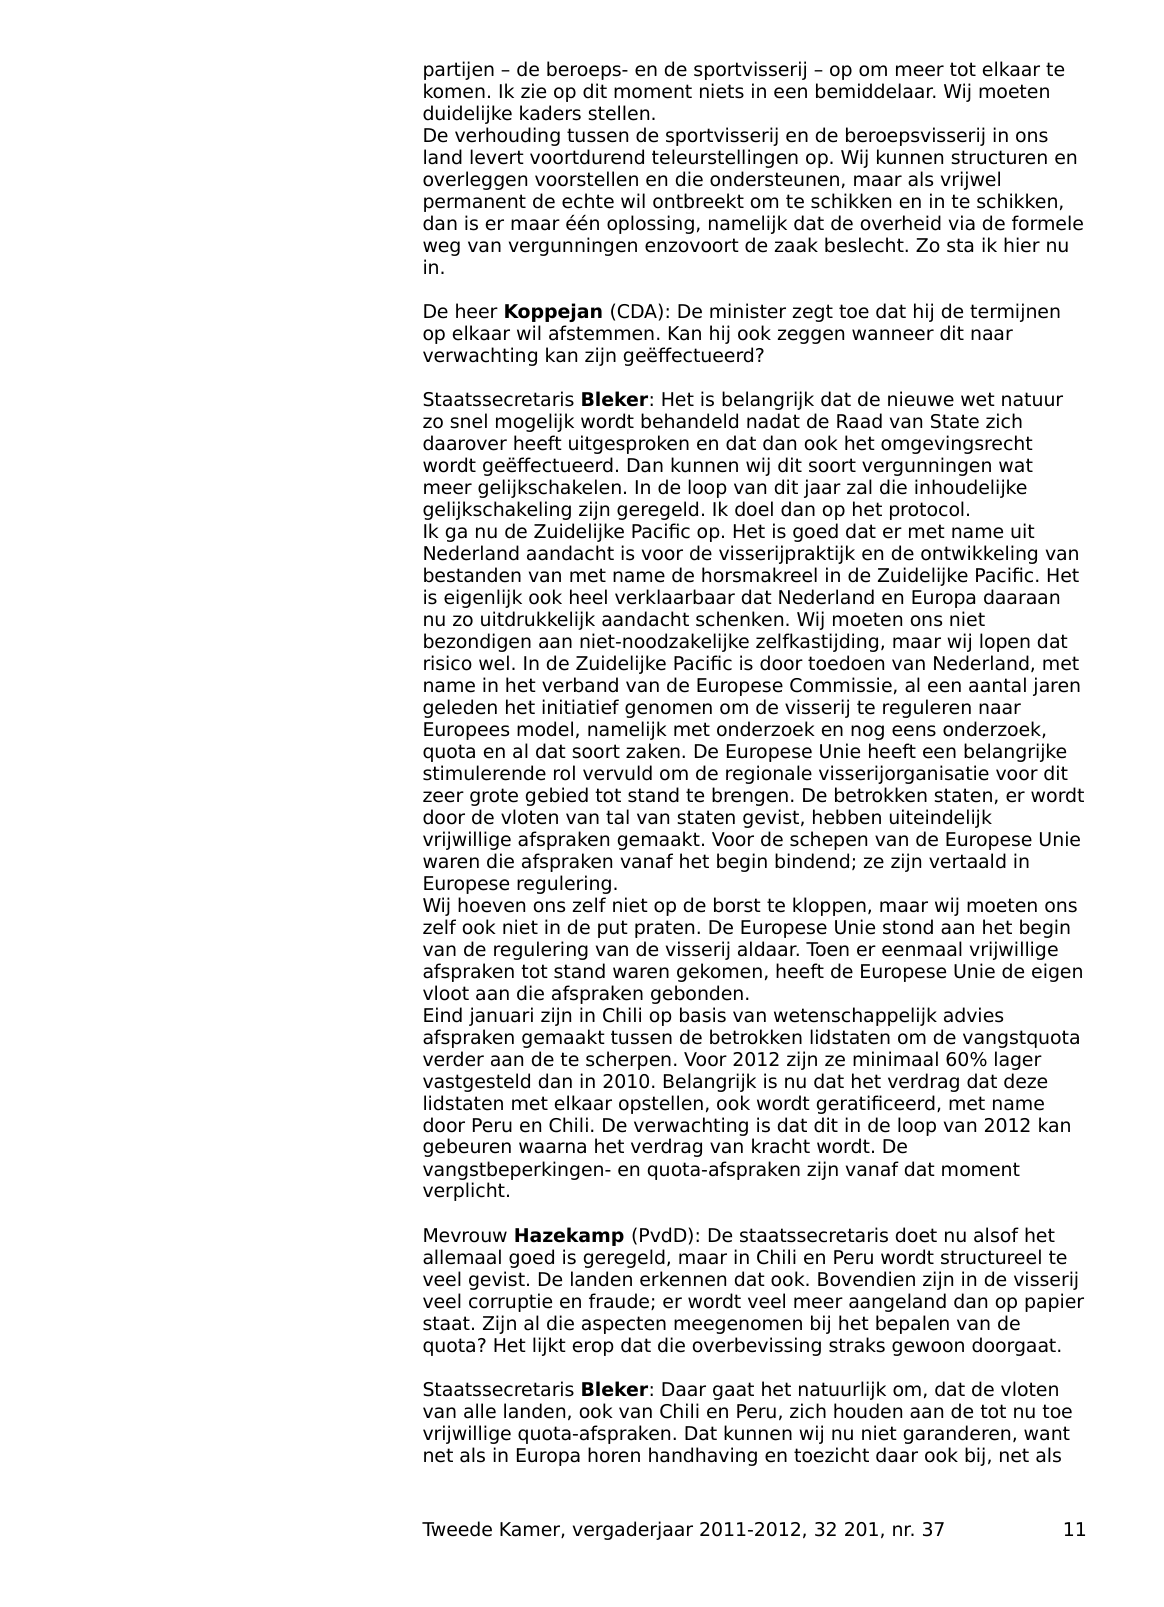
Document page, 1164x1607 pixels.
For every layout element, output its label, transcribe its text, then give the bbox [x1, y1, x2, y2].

text De verhouding tussen de sportvisserij en de beroepsvisserij in ons land levert voortdurend teleurstellingen op. Wij kunnen structuren en overleggen voorstellen en die ondersteunen, maar als vrijwel permanent de echte wil ontbreekt om te schikken en in te schikken, dan is er maar één oplossing, namelijk dat de overheid via de formele weg van vergunningen enzovoort de zaak beslecht. Zo sta ik hier nu in. [422, 125, 1087, 279]
text Ik ga nu de Zuidelijke Pacific op. Het is goed dat er met name uit Nederland aandacht is voor de visserijpraktijk en de ontwikkeling van bestanden van met name de horsmakreel in de Zuidelijke Pacific. Het is eigenlijk ook heel verklaarbaar dat Nederland en Europa daaraan nu zo uitdrukkelijk aandacht schenken. Wij moeten ons niet bezondigen aan niet-noodzakelijke zelfkastijding, maar wij lopen dat risico wel. In de Zuidelijke Pacific is door toedoen van Nederland, met name in het verband van de Europese Commissie, al een aantal jaren geleden het initiatief genomen om de visserij te reguleren naar Europees model, namelijk met onderzoek en nog eens onderzoek, quota en al dat soort zaken. De Europese Unie heeft een belangrijke stimulerende rol vervuld om de regionale visserijorganisatie voor dit zeer grote gebied tot stand te brengen. De betrokken staten, er wordt door de vloten van tal van staten gevist, hebben uiteindelijk vrijwillige afspraken gemaakt. Voor de schepen van de Europese Unie waren die afspraken vanaf het begin bindend; ze zijn vertaald in Europese regulering. [422, 521, 1087, 895]
text partijen – de beroeps- en de sportvisserij – op om meer tot elkaar te komen. Ik zie op dit moment niets in een bemiddelaar. Wij moeten duidelijke kaders stellen. [422, 59, 1087, 125]
text Eind januari zijn in Chili op basis van wetenschappelijk advies afspraken gemaakt tussen de betrokken lidstaten om de vangstquota verder aan de te scherpen. Voor 2012 zijn ze minimaal 60% lager vastgesteld dan in 2010. Belangrijk is nu dat het verdrag dat deze lidstaten met elkaar opstellen, ook wordt geratificeerd, met name door Peru en Chili. De verwachting is dat dit in de loop van 2012 kan gebeuren waarna het verdrag van kracht wordt. De vangstbeperkingen- en quota-afspraken zijn vanaf dat moment verplicht. [422, 1004, 1087, 1202]
text Staatssecretaris Bleker: Daar gaat het natuurlijk om, dat de vloten van alle landen, ook van Chili en Peru, zich houden aan de tot nu toe vrijwillige quota-afspraken. Dat kunnen wij nu niet garanderen, want net als in Europa horen handhaving en toezicht daar ook bij, net als [422, 1379, 1087, 1467]
text Mevrouw Hazekamp (PvdD): De staatssecretaris doet nu alsof het allemaal goed is geregeld, maar in Chili en Peru wordt structureel te veel gevist. De landen erkennen dat ook. Bovendien zijn in de visserij veel corruptie en fraude; er wordt veel meer aangeland dan op papier staat. Zijn al die aspecten meegenomen bij het bepalen van de quota? Het lijkt erop dat die overbevissing straks gewoon doorgaat. [422, 1224, 1087, 1356]
text De heer Koppejan (CDA): De minister zegt toe dat hij de termijnen op elkaar wil afstemmen. Kan hij ook zeggen wanneer dit naar verwachting kan zijn geëffectueerd? [422, 301, 1087, 367]
text Staatssecretaris Bleker: Het is belangrijk dat de nieuwe wet natuur zo snel mogelijk wordt behandeld nadat de Raad van State zich daarover heeft uitgesproken en dat dan ook het omgevingsrecht wordt geëffectueerd. Dan kunnen wij dit soort vergunningen wat meer gelijkschakelen. In de loop van dit jaar zal die inhoudelijke gelijkschakeling zijn geregeld. Ik doel dan op het protocol. [422, 389, 1087, 521]
text Wij hoeven ons zelf niet op de borst te kloppen, maar wij moeten ons zelf ook niet in de put praten. De Europese Unie stond aan het begin van de regulering van de visserij aldaar. Toen er eenmaal vrijwillige afspraken tot stand waren gekomen, heeft de Europese Unie de eigen vloot aan die afspraken gebonden. [422, 895, 1087, 1004]
